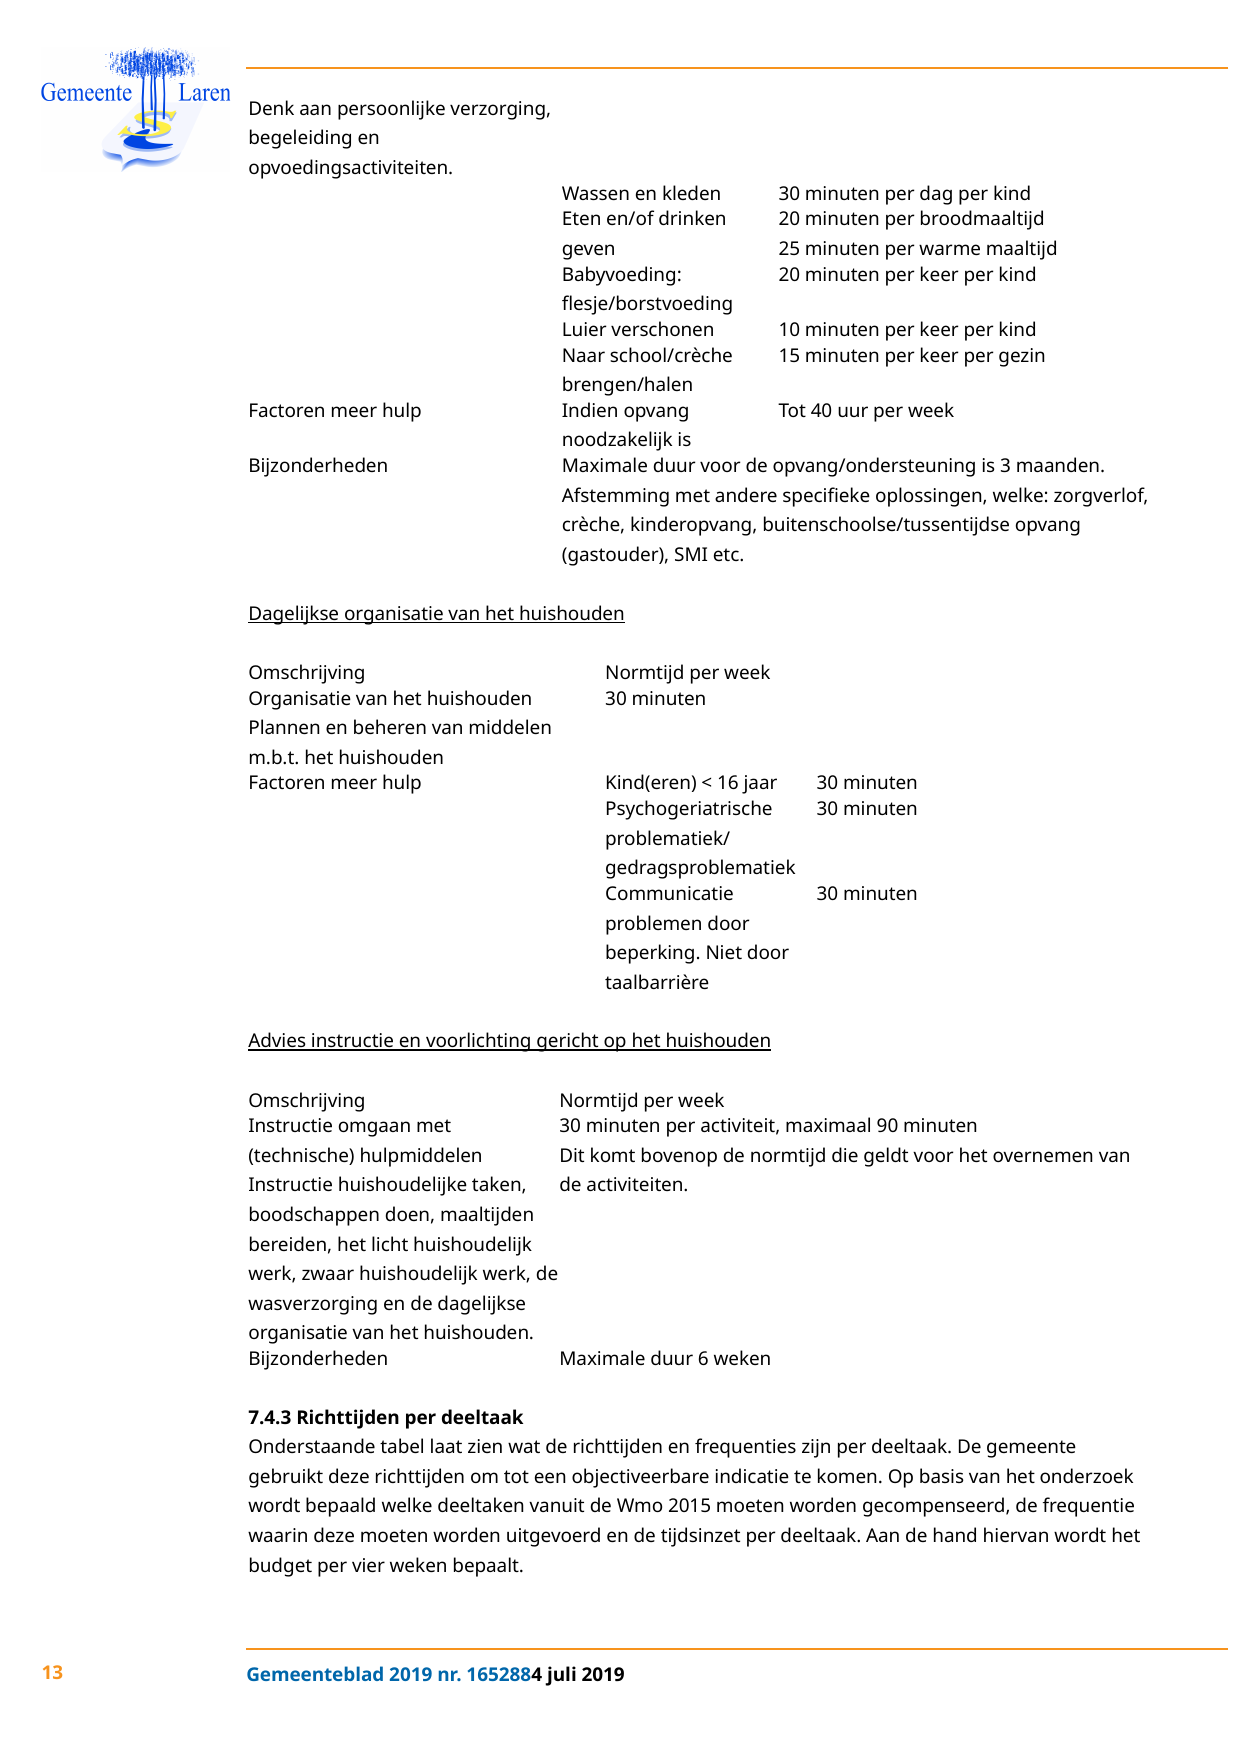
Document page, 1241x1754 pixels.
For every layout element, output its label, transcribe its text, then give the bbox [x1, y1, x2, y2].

table_cell [778, 95, 1152, 180]
table_header [981, 1087, 1152, 1112]
table_cell [248, 316, 562, 342]
table_cell Denk aan persoonlijke verzorging, begeleiding en opvoedingsactiviteiten. [248, 95, 562, 180]
table_header Normtijd per week [559, 1087, 981, 1112]
table_cell Indien opvang noodzakelijk is [562, 397, 778, 452]
table_cell 20 minuten per keer per kind [778, 261, 1152, 316]
text Onderstaande tabel laat zien wat de richttijden en frequenties zijn per deeltaak. De gemeente gebruikt deze richttijden om tot een objectiveerbare indicatie te komen. Op basis van het onderzoek wordt bepaald welke deeltaken vanuit de Wmo 2015 moeten worden gecompenseerd, de frequentie waarin deze moeten worden uitgevoerd en de tijdsinzet per deeltaak. Aan de hand hiervan wordt het budget per vier weken bepaalt. [248, 1433, 1152, 1577]
table_cell [248, 795, 605, 880]
table_cell Naar school/crèche brengen/halen [562, 342, 778, 397]
table_cell Instructie omgaan met (technische) hulpmiddelen Instructie huishoudelijke taken, boodschappen doen, maaltijden bereiden, het licht huishoudelijk werk, zwaar huishoudelijk werk, de wasverzorging en de dagelijkse organisatie van het huishouden. [248, 1113, 559, 1345]
table_cell [248, 342, 562, 397]
table_header [984, 659, 1152, 685]
table_cell Wassen en kleden [562, 180, 778, 205]
table_cell Eten en/of drinken geven [562, 205, 778, 261]
table_cell 30 minuten [605, 685, 1152, 769]
table_cell 15 minuten per keer per gezin [778, 342, 1152, 397]
picture [41, 47, 231, 172]
table_header Omschrijving [248, 1087, 559, 1112]
table_cell 30 minuten per dag per kind [778, 180, 1152, 205]
table_cell [248, 880, 605, 995]
table_header Omschrijving [248, 659, 605, 685]
table_cell 30 minuten [816, 795, 1152, 880]
table_cell [248, 180, 562, 205]
text Advies instructie en voorlichting gericht op het huishouden [248, 1027, 1152, 1053]
table_cell Factoren meer hulp [248, 397, 562, 452]
table_cell Tot 40 uur per week [778, 397, 1152, 452]
table_cell 20 minuten per broodmaaltijd 25 minuten per warme maaltijd [778, 205, 1152, 261]
table_cell Maximale duur 6 weken [559, 1345, 1152, 1371]
table_cell [248, 205, 562, 261]
table_cell Communicatie problemen door beperking. Niet door taalbarrière [605, 880, 816, 995]
table_header Normtijd per week [605, 659, 984, 685]
table_cell Factoren meer hulp [248, 770, 605, 795]
table_cell 30 minuten [816, 770, 1152, 795]
table_cell Bijzonderheden [248, 453, 562, 567]
table_cell Luier verschonen [562, 316, 778, 342]
text Dagelijkse organisatie van het huishouden [248, 600, 1152, 625]
table_cell Bijzonderheden [248, 1345, 559, 1371]
text 7.4.3 Richttijden per deeltaak [248, 1404, 1152, 1429]
table_cell Organisatie van het huishouden Plannen en beheren van middelen m.b.t. het huishouden [248, 685, 605, 769]
table_cell [562, 95, 778, 180]
table_cell 30 minuten per activiteit, maximaal 90 minuten Dit komt bovenop de normtijd die geldt voor het overnemen van de activiteiten. [559, 1113, 1152, 1345]
table_cell Psychogeriatrische problematiek/ gedragsproblematiek [605, 795, 816, 880]
table_cell 10 minuten per keer per kind [778, 316, 1152, 342]
table_cell 30 minuten [816, 880, 1152, 995]
table_cell Babyvoeding: flesje/borstvoeding [562, 261, 778, 316]
table_cell [248, 261, 562, 316]
table_cell Kind(eren) < 16 jaar [605, 770, 816, 795]
table_cell Maximale duur voor de opvang/ondersteuning is 3 maanden. Afstemming met andere specifieke oplossingen, welke: zorgverlof, crèche, kinderopvang, buitenschoolse/tussentijdse opvang (gastouder), SMI etc. [562, 453, 1152, 567]
